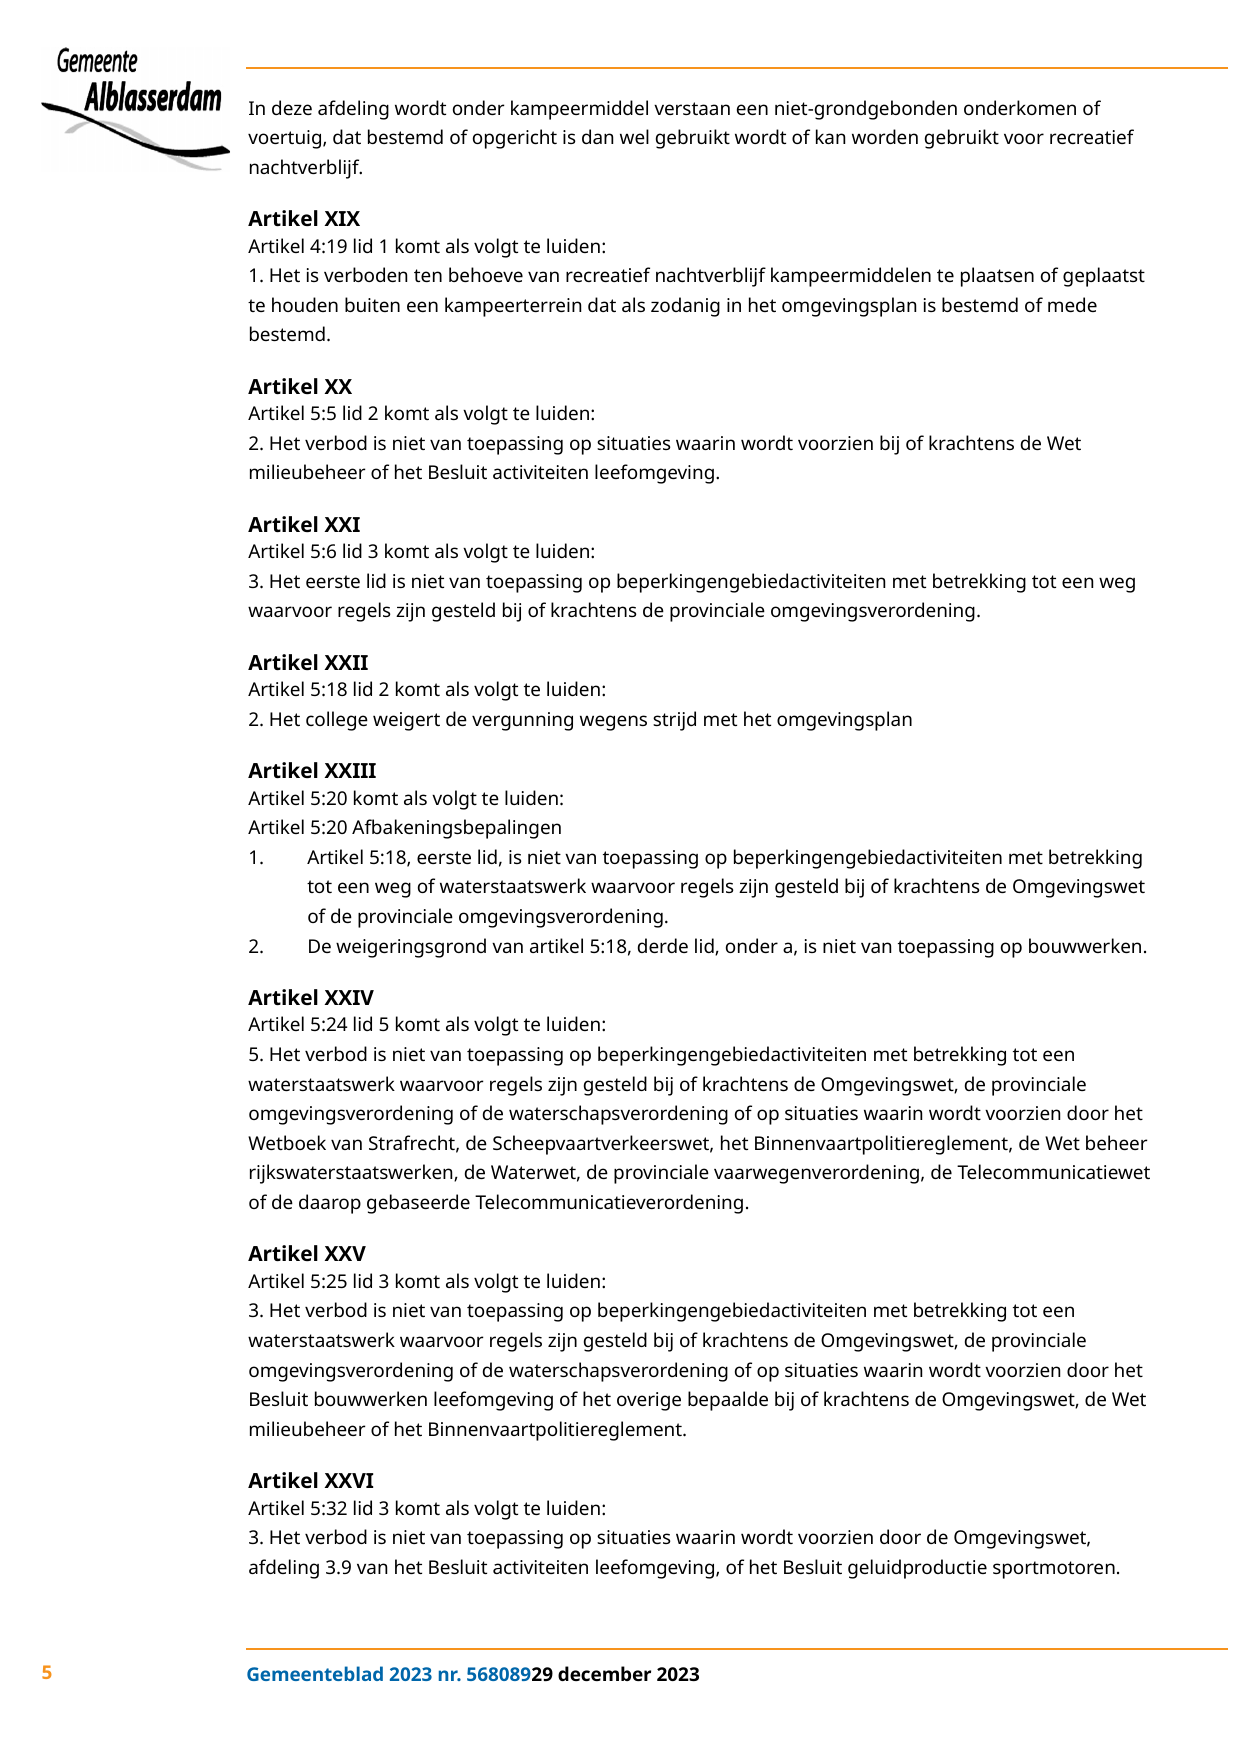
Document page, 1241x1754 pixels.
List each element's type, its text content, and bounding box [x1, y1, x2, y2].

text 3. Het verbod is niet van toepassing op situaties waarin wordt voorzien door de Omgevingswet, afdeling 3.9 van het Besluit activiteiten leefomgeving, of het Besluit geluidproductie sportmotoren. [248, 1524, 1152, 1580]
text Artikel 5:20 Afbakeningsbepalingen [248, 814, 1152, 840]
text Artikel XXIII [248, 756, 1152, 785]
text Artikel XXV [248, 1239, 1152, 1268]
list De weigeringsgrond van artikel 5:18, derde lid, onder a, is niet van toepassing op bouwwerken. [248, 933, 1152, 958]
text Artikel 5:20 komt als volgt te luiden: [248, 785, 1152, 811]
text Artikel 5:6 lid 3 komt als volgt te luiden: [248, 538, 1152, 564]
text Artikel XXI [248, 510, 1152, 538]
text Artikel XXVI [248, 1466, 1152, 1495]
text 2. Het college weigert de vergunning wegens strijd met het omgevingsplan [248, 706, 1152, 732]
text Artikel 5:32 lid 3 komt als volgt te luiden: [248, 1495, 1152, 1521]
text Artikel XX [248, 372, 1152, 400]
text Artikel XXIV [248, 983, 1152, 1012]
text 1. Het is verboden ten behoeve van recreatief nachtverblijf kampeermiddelen te plaatsen of geplaatst te houden buiten een kampeerterrein dat als zodanig in het omgevingsplan is bestemd of mede bestemd. [248, 262, 1152, 347]
text Artikel 5:18 lid 2 komt als volgt te luiden: [248, 676, 1152, 702]
text Artikel 5:5 lid 2 komt als volgt te luiden: [248, 400, 1152, 426]
text 2. Het verbod is niet van toepassing op situaties waarin wordt voorzien bij of krachtens de Wet milieubeheer of het Besluit activiteiten leefomgeving. [248, 430, 1152, 485]
text In deze afdeling wordt onder kampeermiddel verstaan een niet-grondgebonden onderkomen of voertuig, dat bestemd of opgericht is dan wel gebruikt wordt of kan worden gebruikt voor recreatief nachtverblijf. [248, 95, 1152, 180]
text Artikel 4:19 lid 1 komt als volgt te luiden: [248, 233, 1152, 258]
picture [41, 47, 231, 172]
list Artikel 5:18, eerste lid, is niet van toepassing op beperkingengebiedactiviteiten met betrekking tot een weg of waterstaatswerk waarvoor regels zijn gesteld bij of krachtens de Omgevingswet of de provinciale omgevingsverordening. [248, 844, 1152, 929]
text 3. Het verbod is niet van toepassing op beperkingengebiedactiviteiten met betrekking tot een waterstaatswerk waarvoor regels zijn gesteld bij of krachtens de Omgevingswet, de provinciale omgevingsverordening of de waterschapsverordening of op situaties waarin wordt voorzien door het Besluit bouwwerken leefomgeving of het overige bepaalde bij of krachtens de Omgevingswet, de Wet milieubeheer of het Binnenvaartpolitiereglement. [248, 1298, 1152, 1442]
text Artikel XIX [248, 204, 1152, 233]
text Artikel 5:25 lid 3 komt als volgt te luiden: [248, 1268, 1152, 1294]
text 3. Het eerste lid is niet van toepassing op beperkingengebiedactiviteiten met betrekking tot een weg waarvoor regels zijn gesteld bij of krachtens de provinciale omgevingsverordening. [248, 568, 1152, 623]
text Artikel XXII [248, 648, 1152, 676]
text Artikel 5:24 lid 5 komt als volgt te luiden: [248, 1012, 1152, 1037]
text 5. Het verbod is niet van toepassing op beperkingengebiedactiviteiten met betrekking tot een waterstaatswerk waarvoor regels zijn gesteld bij of krachtens de Omgevingswet, de provinciale omgevingsverordening of de waterschapsverordening of op situaties waarin wordt voorzien door het Wetboek van Strafrecht, de Scheepvaartverkeerswet, het Binnenvaartpolitiereglement, de Wet beheer rijkswaterstaatswerken, de Waterwet, de provinciale vaarwegenverordening, de Telecommunicatiewet of de daarop gebaseerde Telecommunicatieverordening. [248, 1041, 1152, 1215]
